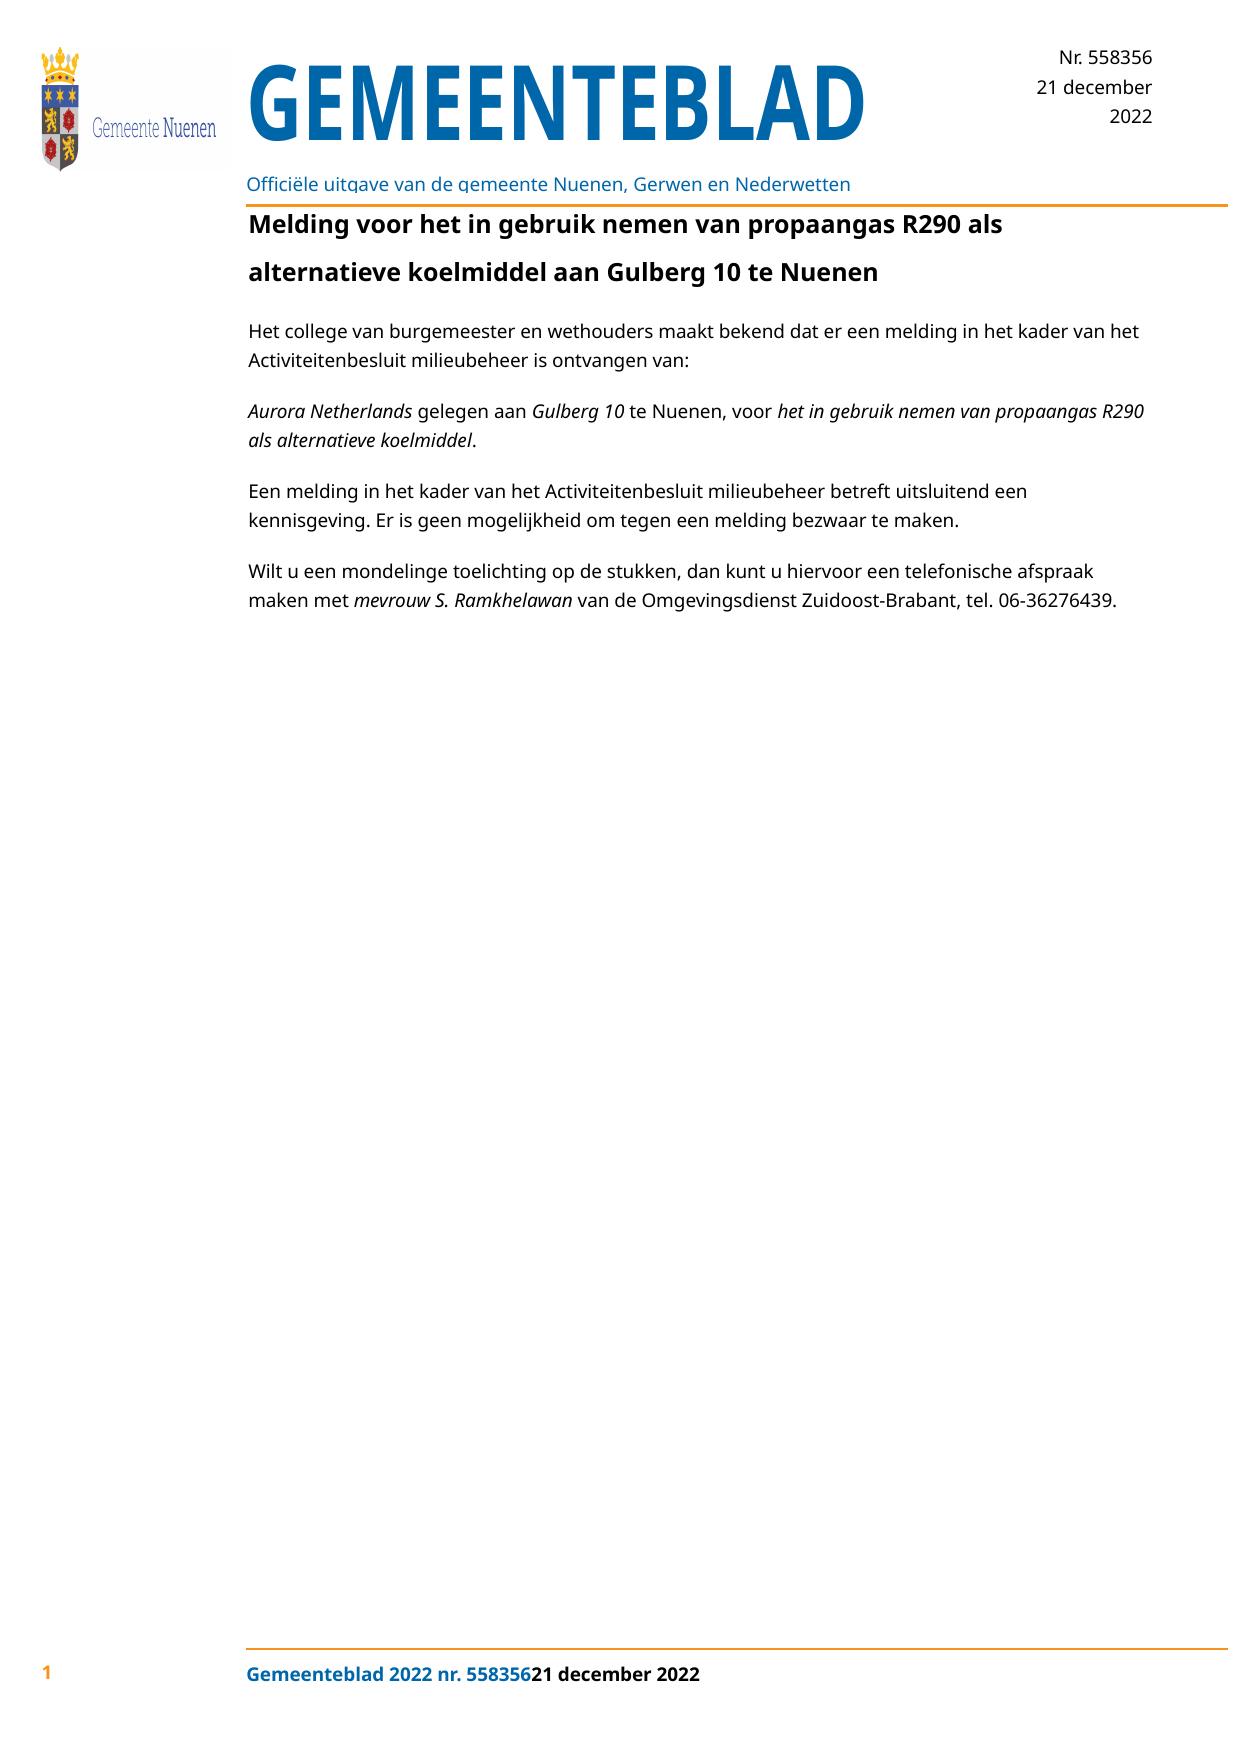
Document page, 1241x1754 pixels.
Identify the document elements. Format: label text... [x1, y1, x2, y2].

text Een melding in het kader van het Activiteitenbesluit milieubeheer betreft uitsluitend een kennisgeving. Er is geen mogelijkheid om tegen een melding bezwaar te maken. [248, 478, 1152, 533]
text Wilt u een mondelinge toelichting op de stukken, dan kunt u hiervoor een telefonische afspraak maken met mevrouw S. Ramkhelawan van de Omgevingsdienst Zuidoost-Brabant, tel. 06-36276439. [248, 558, 1152, 613]
text Melding voor het in gebruik nemen van propaangas R290 als alternatieve koelmiddel aan Gulberg 10 te Nuenen [248, 207, 1152, 288]
picture [41, 47, 231, 172]
text Aurora Netherlands gelegen aan Gulberg 10 te Nuenen, voor het in gebruik nemen van propaangas R290 als alternatieve koelmiddel. [248, 398, 1152, 453]
text Het college van burgemeester en wethouders maakt bekend dat er een melding in het kader van het Activiteitenbesluit milieubeheer is ontvangen van: [248, 318, 1152, 373]
